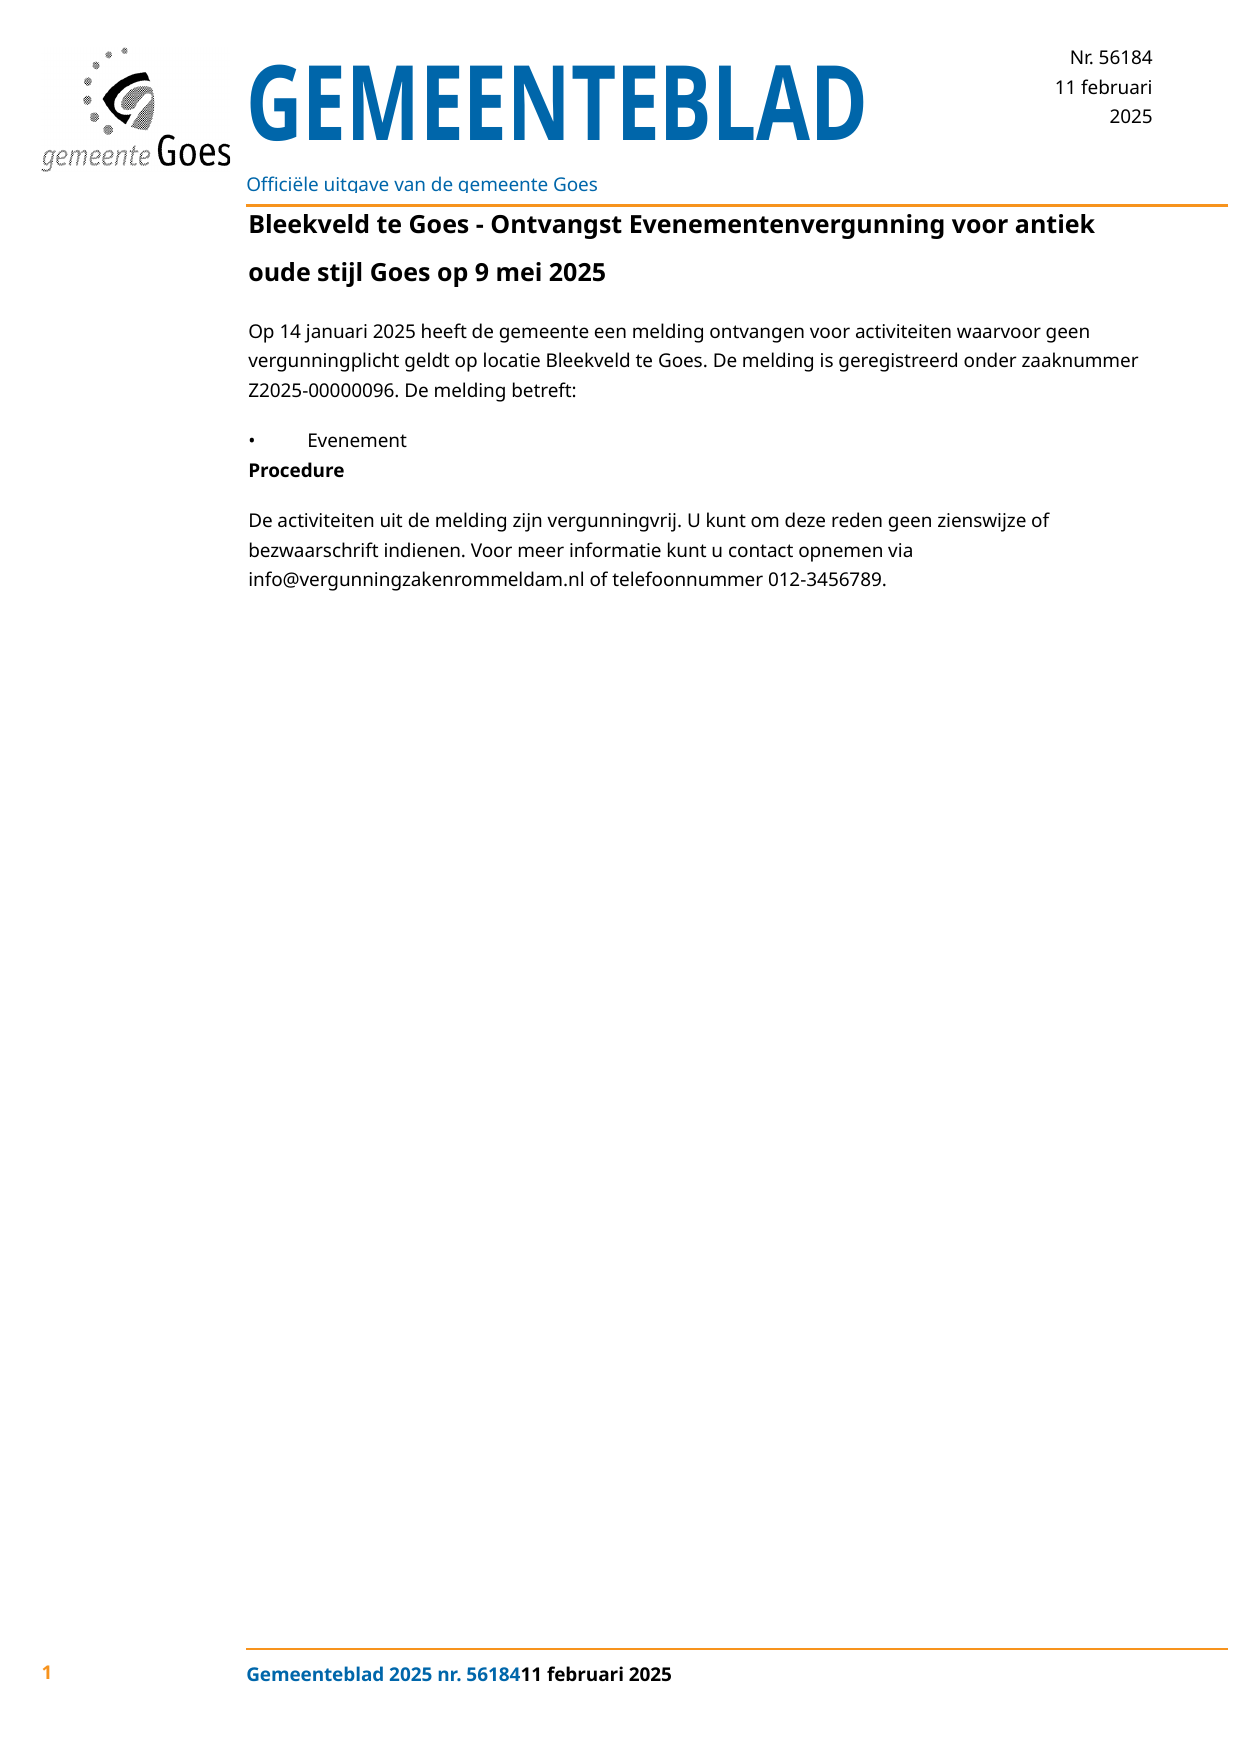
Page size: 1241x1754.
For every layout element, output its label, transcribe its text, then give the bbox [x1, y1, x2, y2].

text Procedure [248, 457, 1152, 483]
list Evenement [248, 427, 1152, 453]
text Op 14 januari 2025 heeft de gemeente een melding ontvangen voor activiteiten waarvoor geen vergunningplicht geldt op locatie Bleekveld te Goes. De melding is geregistreerd onder zaaknummer Z2025-00000096. De melding betreft: [248, 318, 1152, 403]
text Bleekveld te Goes - Ontvangst Evenementenvergunning voor antiek oude stijl Goes op 9 mei 2025 [248, 207, 1152, 288]
text De activiteiten uit de melding zijn vergunningvrij. U kunt om deze reden geen zienswijze of bezwaarschrift indienen. Voor meer informatie kunt u contact opnemen via info@vergunningzakenrommeldam.nl of telefoonnummer 012-3456789. [248, 507, 1152, 592]
picture [41, 47, 231, 172]
